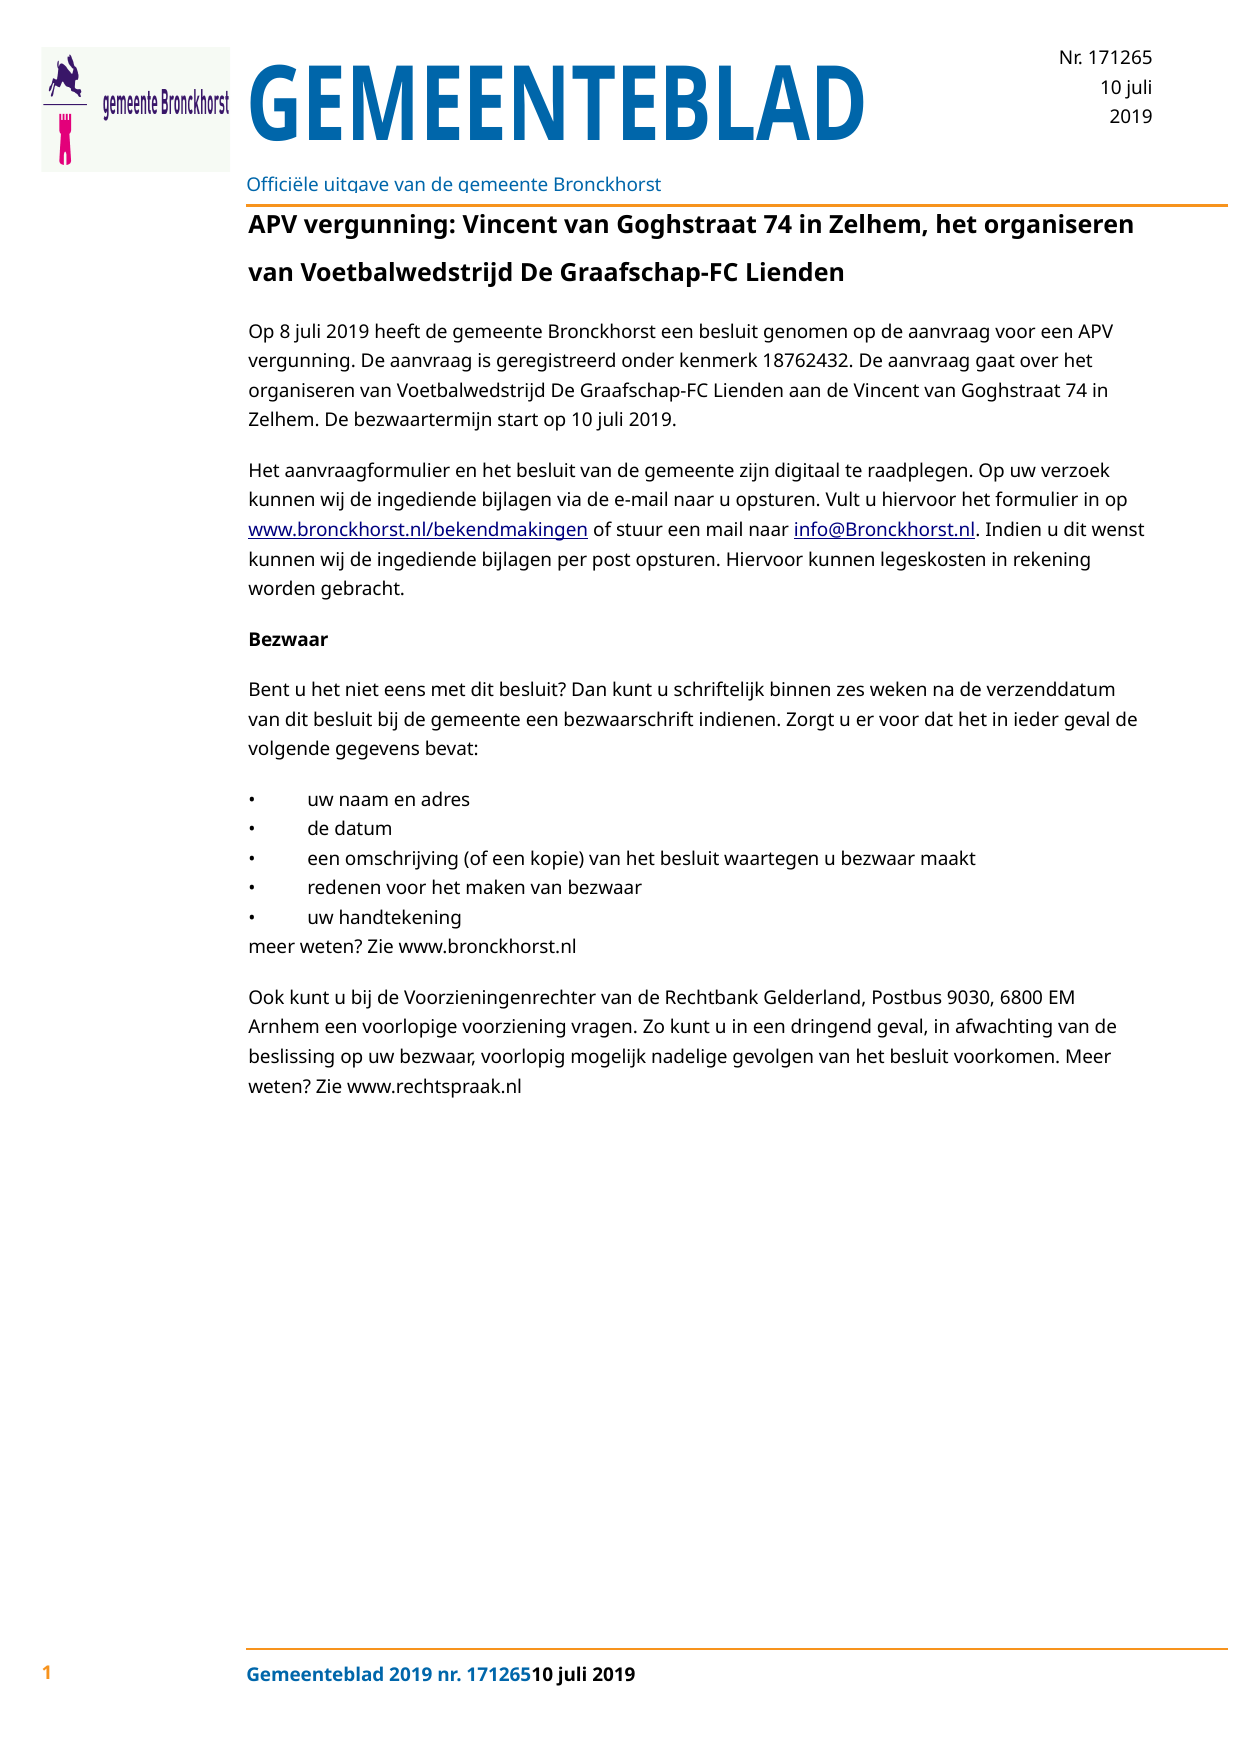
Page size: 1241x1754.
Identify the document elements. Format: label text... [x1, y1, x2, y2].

list uw naam en adres [248, 786, 1152, 812]
text Bent u het niet eens met dit besluit? Dan kunt u schriftelijk binnen zes weken na de verzenddatum van dit besluit bij de gemeente een bezwaarschrift indienen. Zorgt u er voor dat het in ieder geval de volgende gegevens bevat: [248, 676, 1152, 761]
list redenen voor het maken van bezwaar [248, 874, 1152, 900]
list uw handtekening [248, 904, 1152, 930]
text Op 8 juli 2019 heeft de gemeente Bronckhorst een besluit genomen op de aanvraag voor een APV vergunning. De aanvraag is geregistreerd onder kenmerk 18762432. De aanvraag gaat over het organiseren van Voetbalwedstrijd De Graafschap-FC Lienden aan de Vincent van Goghstraat 74 in Zelhem. De bezwaartermijn start op 10 juli 2019. [248, 318, 1152, 432]
list de datum [248, 815, 1152, 841]
list een omschrijving (of een kopie) van het besluit waartegen u bezwaar maakt [248, 845, 1152, 871]
text Bezwaar [248, 626, 1152, 652]
picture [41, 47, 231, 172]
text Het aanvraagformulier en het besluit van de gemeente zijn digitaal te raadplegen. Op uw verzoek kunnen wij de ingediende bijlagen via de e-mail naar u opsturen. Vult u hiervoor het formulier in op www.bronckhorst.nl/bekendmakingen of stuur een mail naar info@Bronckhorst.nl. Indien u dit wenst kunnen wij de ingediende bijlagen per post opsturen. Hiervoor kunnen legeskosten in rekening worden gebracht. [248, 457, 1152, 601]
text APV vergunning: Vincent van Goghstraat 74 in Zelhem, het organiseren van Voetbalwedstrijd De Graafschap-FC Lienden [248, 207, 1152, 288]
text meer weten? Zie www.bronckhorst.nl [248, 934, 1152, 959]
text Ook kunt u bij de Voorzieningenrechter van de Rechtbank Gelderland, Postbus 9030, 6800 EM Arnhem een voorlopige voorziening vragen. Zo kunt u in een dringend geval, in afwachting van de beslissing op uw bezwaar, voorlopig mogelijk nadelige gevolgen van het besluit voorkomen. Meer weten? Zie www.rechtspraak.nl [248, 984, 1152, 1099]
